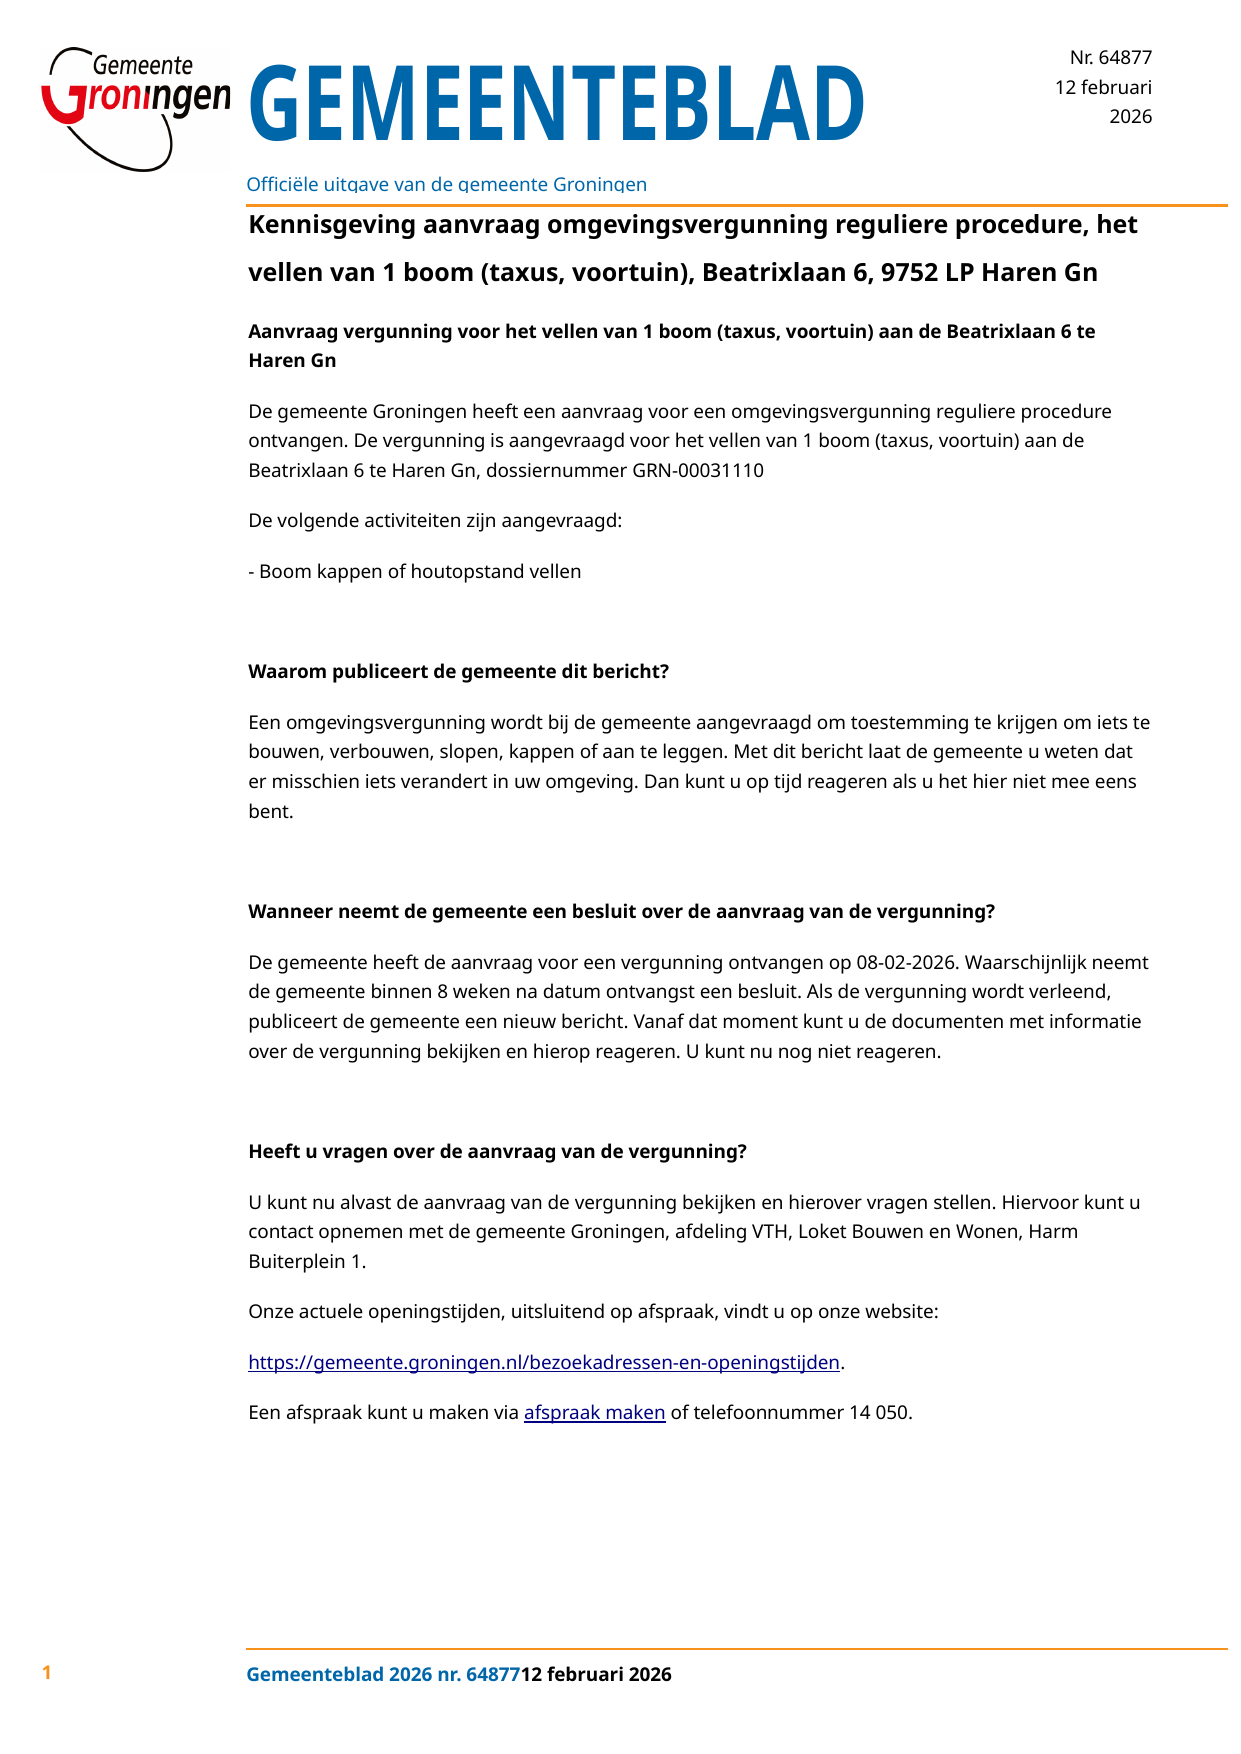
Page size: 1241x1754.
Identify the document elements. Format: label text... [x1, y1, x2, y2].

text De gemeente Groningen heeft een aanvraag voor een omgevingsvergunning reguliere procedure ontvangen. De vergunning is aangevraagd voor het vellen van 1 boom (taxus, voortuin) aan de Beatrixlaan 6 te Haren Gn, dossiernummer GRN-00031110 [248, 398, 1152, 483]
text Een afspraak kunt u maken via afspraak maken of telefoonnummer 14 050. [248, 1399, 1152, 1425]
text Een omgevingsvergunning wordt bij de gemeente aangevraagd om toestemming te krijgen om iets te bouwen, verbouwen, slopen, kappen of aan te leggen. Met dit bericht laat de gemeente u weten dat er misschien iets verandert in uw omgeving. Dan kunt u op tijd reageren als u het hier niet mee eens bent. [248, 709, 1152, 824]
text - Boom kappen of houtopstand vellen [248, 558, 1152, 584]
text Heeft u vragen over de aanvraag van de vergunning? [248, 1139, 1152, 1164]
text Kennisgeving aanvraag omgevingsvergunning reguliere procedure, het vellen van 1 boom (taxus, voortuin), Beatrixlaan 6, 9752 LP Haren Gn [248, 207, 1152, 288]
text De gemeente heeft de aanvraag voor een vergunning ontvangen op 08-02-2026. Waarschijnlijk neemt de gemeente binnen 8 weken na datum ontvangst een besluit. Als de vergunning wordt verleend, publiceert de gemeente een nieuw bericht. Vanaf dat moment kunt u de documenten met informatie over de vergunning bekijken en hierop reageren. U kunt nu nog niet reageren. [248, 949, 1152, 1064]
text Waarom publiceert de gemeente dit bericht? [248, 659, 1152, 684]
text Onze actuele openingstijden, uitsluitend op afspraak, vindt u op onze website: [248, 1299, 1152, 1324]
text De volgende activiteiten zijn aangevraagd: [248, 507, 1152, 533]
text U kunt nu alvast de aanvraag van de vergunning bekijken en hierover vragen stellen. Hiervoor kunt u contact opnemen met de gemeente Groningen, afdeling VTH, Loket Bouwen en Wonen, Harm Buiterplein 1. [248, 1189, 1152, 1274]
text Aanvraag vergunning voor het vellen van 1 boom (taxus, voortuin) aan de Beatrixlaan 6 te Haren Gn [248, 318, 1152, 373]
text https://gemeente.groningen.nl/bezoekadressen-en-openingstijden. [248, 1349, 1152, 1375]
picture [41, 47, 231, 172]
text Wanneer neemt de gemeente een besluit over de aanvraag van de vergunning? [248, 899, 1152, 924]
